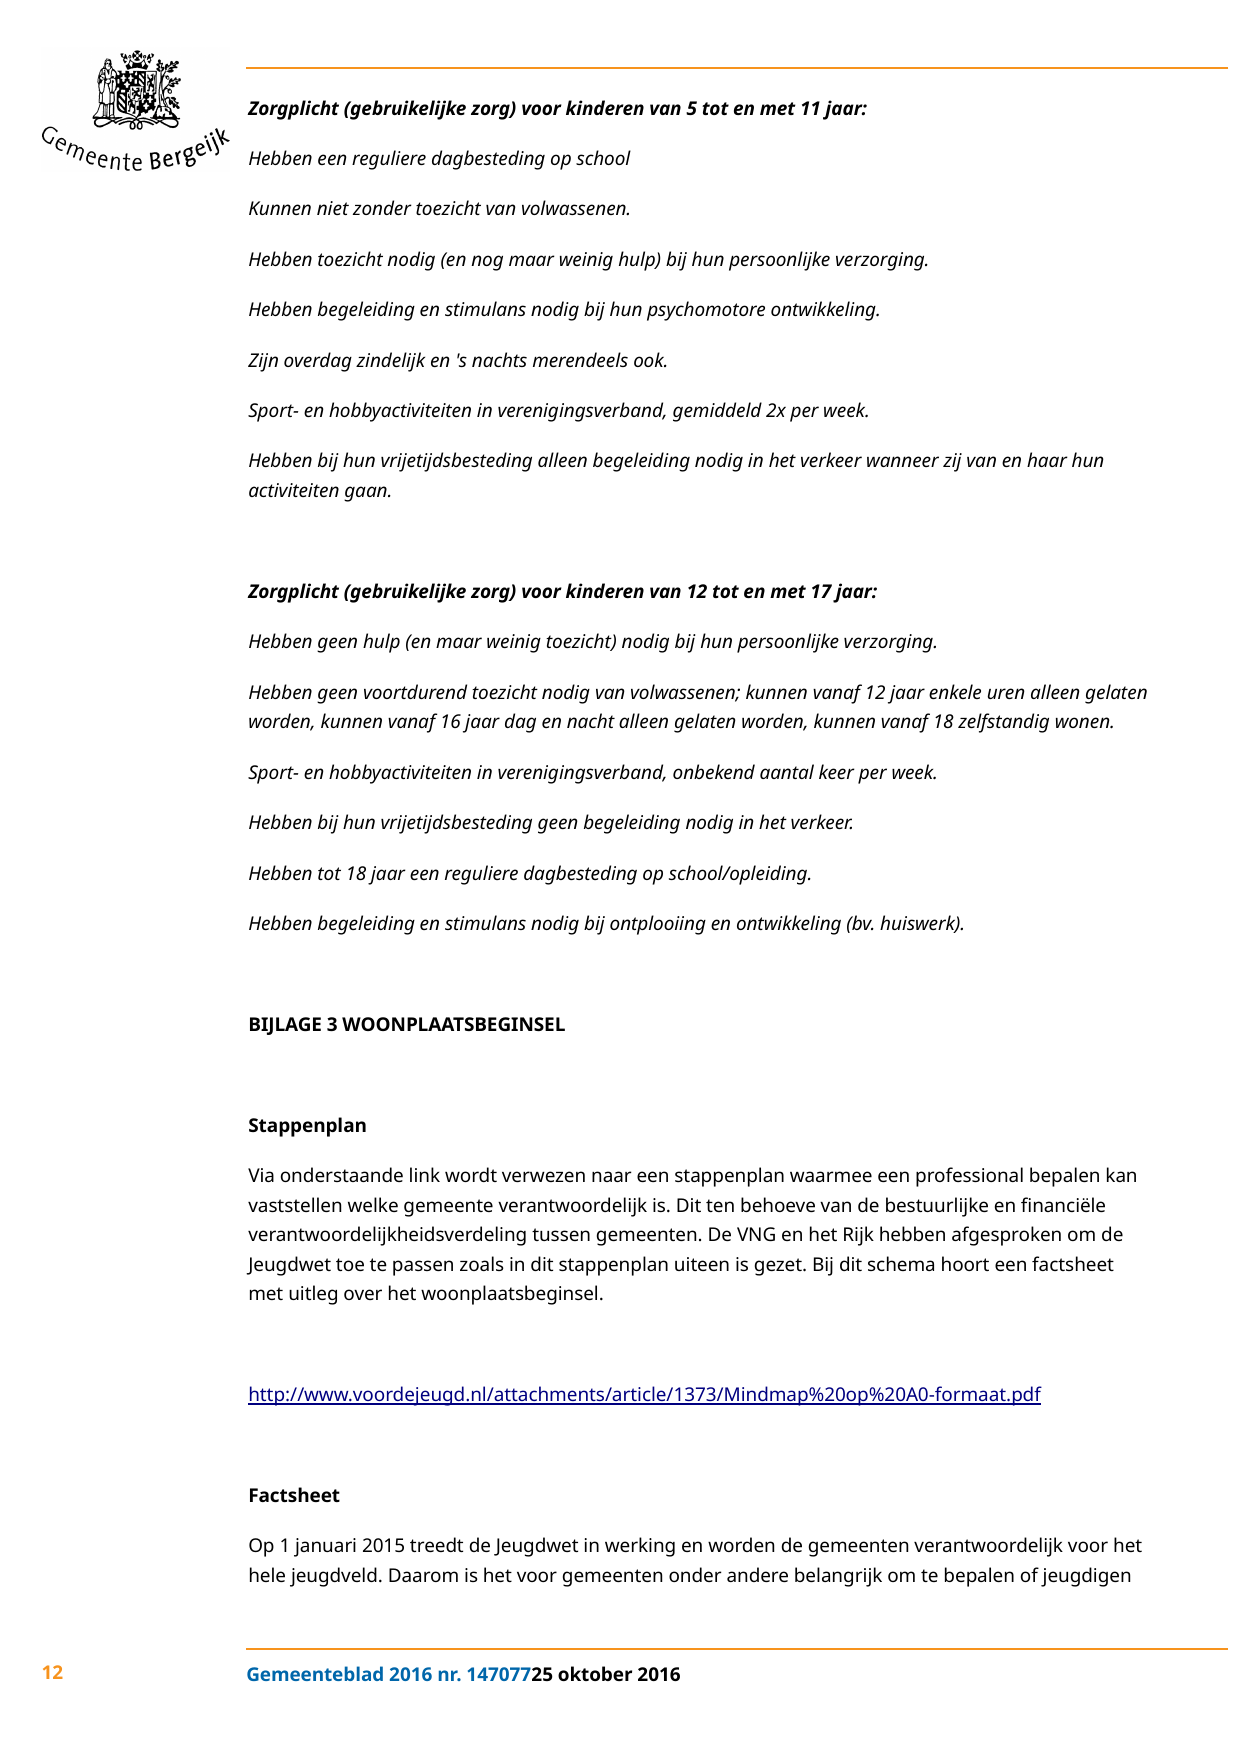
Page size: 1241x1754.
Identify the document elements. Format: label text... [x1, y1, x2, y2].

text Op 1 januari 2015 treedt de Jeugdwet in werking en worden de gemeenten verantwoordelijk voor het hele jeugdveld. Daarom is het voor gemeenten onder andere belangrijk om te bepalen of jeugdigen [248, 1533, 1152, 1588]
text Sport- en hobbyactiviteiten in verenigingsverband, onbekend aantal keer per week. [248, 759, 1152, 785]
text Hebben bij hun vrijetijdsbesteding geen begeleiding nodig in het verkeer. [248, 809, 1152, 835]
text Hebben tot 18 jaar een reguliere dagbesteding op school/opleiding. [248, 860, 1152, 886]
text Hebben bij hun vrijetijdsbesteding alleen begeleiding nodig in het verkeer wanneer zij van en haar hun activiteiten gaan. [248, 448, 1152, 503]
picture [41, 47, 231, 172]
text Stappenplan [248, 1112, 1152, 1138]
text BIJLAGE 3 WOONPLAATSBEGINSEL [248, 1011, 1152, 1037]
text Hebben begeleiding en stimulans nodig bij hun psychomotore ontwikkeling. [248, 296, 1152, 322]
text Zijn overdag zindelijk en 's nachts merendeels ook. [248, 347, 1152, 373]
text Hebben begeleiding en stimulans nodig bij ontplooiing en ontwikkeling (bv. huiswerk). [248, 910, 1152, 936]
text Hebben geen hulp (en maar weinig toezicht) nodig bij hun persoonlijke verzorging. [248, 628, 1152, 654]
text Hebben geen voortdurend toezicht nodig van volwassenen; kunnen vanaf 12 jaar enkele uren alleen gelaten worden, kunnen vanaf 16 jaar dag en nacht alleen gelaten worden, kunnen vanaf 18 zelfstandig wonen. [248, 679, 1152, 734]
text Hebben toezicht nodig (en nog maar weinig hulp) bij hun persoonlijke verzorging. [248, 246, 1152, 272]
text Zorgplicht (gebruikelijke zorg) voor kinderen van 12 tot en met 17 jaar: [248, 578, 1152, 604]
text Kunnen niet zonder toezicht van volwassenen. [248, 196, 1152, 221]
text Factsheet [248, 1482, 1152, 1508]
text Sport- en hobbyactiviteiten in verenigingsverband, gemiddeld 2x per week. [248, 397, 1152, 423]
text Hebben een reguliere dagbesteding op school [248, 145, 1152, 171]
text Zorgplicht (gebruikelijke zorg) voor kinderen van 5 tot en met 11 jaar: [248, 95, 1152, 121]
text Via onderstaande link wordt verwezen naar een stappenplan waarmee een professional bepalen kan vaststellen welke gemeente verantwoordelijk is. Dit ten behoeve van de bestuurlijke en financiële verantwoordelijkheidsverdeling tussen gemeenten. De VNG en het Rijk hebben afgesproken om de Jeugdwet toe te passen zoals in dit stappenplan uiteen is gezet. Bij dit schema hoort een factsheet met uitleg over het woonplaatsbeginsel. [248, 1162, 1152, 1306]
text http://www.voordejeugd.nl/attachments/article/1373/Mindmap%20op%20A0-formaat.pdf [248, 1381, 1152, 1407]
